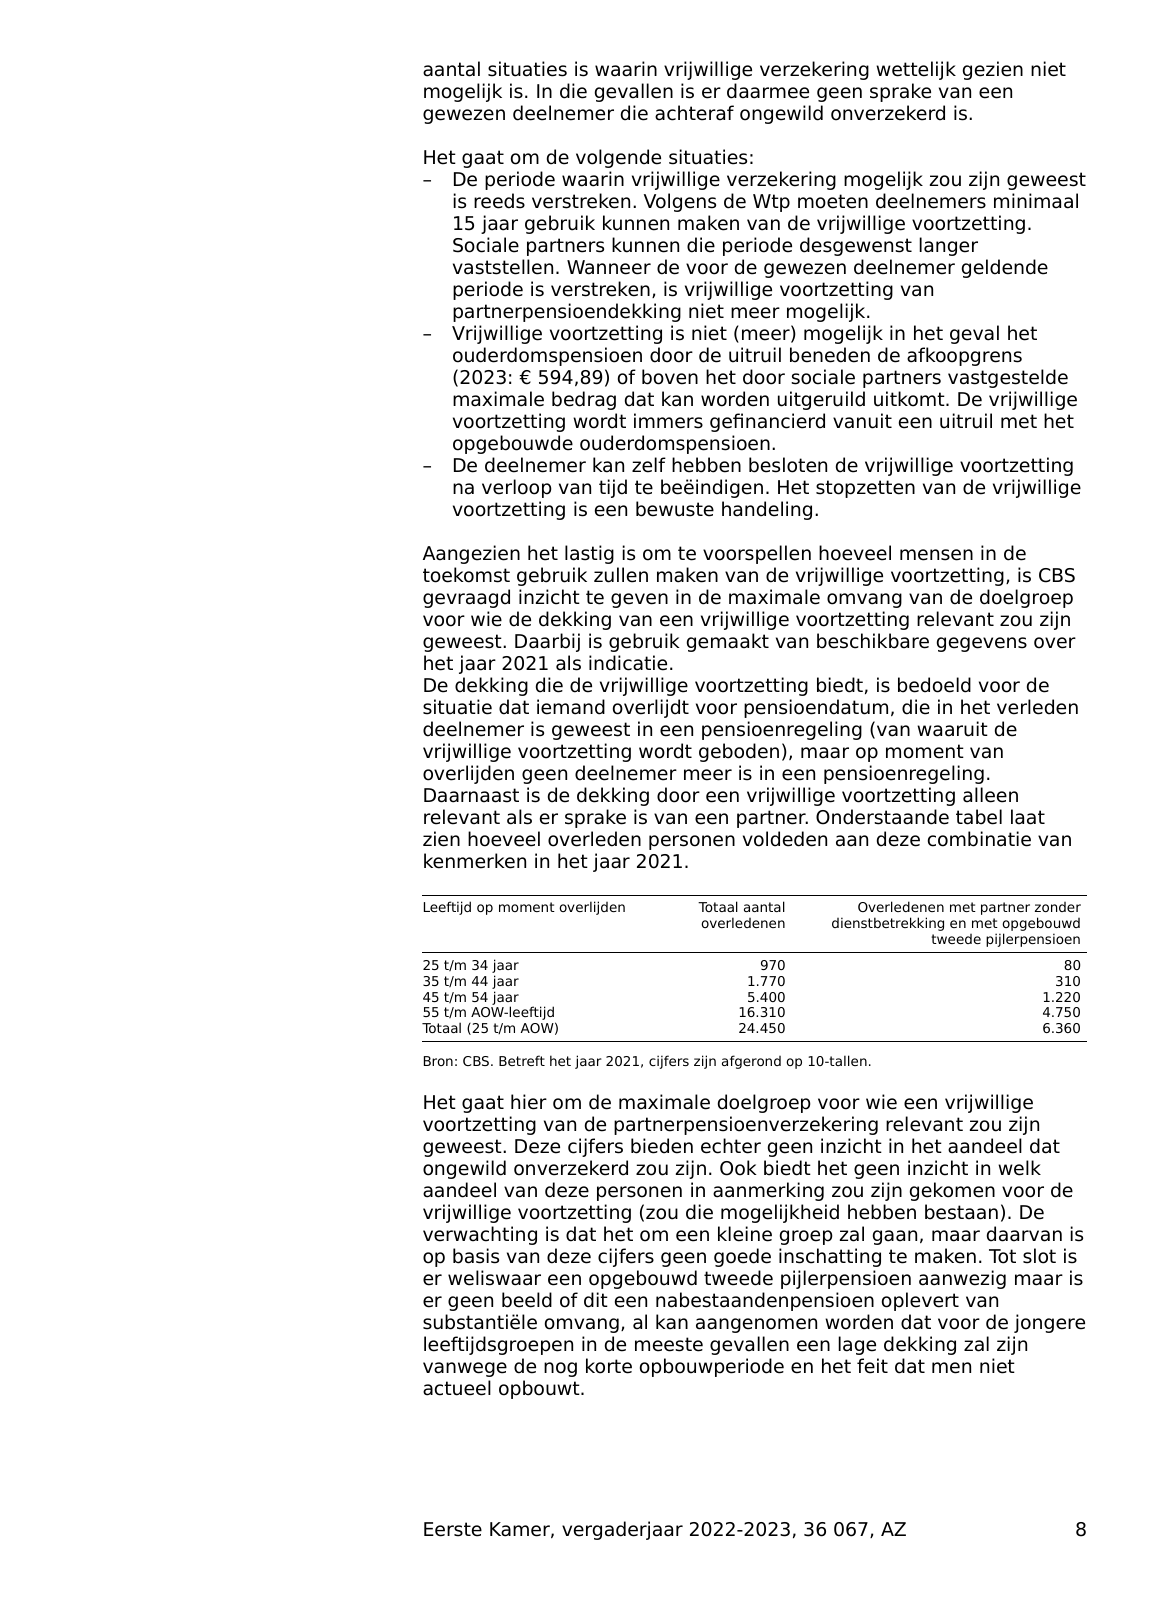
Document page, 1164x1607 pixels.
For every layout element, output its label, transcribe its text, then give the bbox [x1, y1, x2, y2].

table_header Totaal aantal overledenen [644, 896, 791, 952]
table_cell 25 t/m 34 jaar [422, 953, 644, 974]
table_cell 45 t/m 54 jaar [422, 989, 644, 1005]
table_header Overledenen met partner zonder dienstbetrekking en met opgebouwd tweede pijlerpensioen [791, 896, 1087, 952]
table_cell 24.450 [644, 1021, 791, 1041]
table_cell 1.770 [644, 974, 791, 989]
table_header Leeftijd op moment overlijden [422, 896, 644, 952]
table_cell Totaal (25 t/m AOW) [422, 1021, 644, 1041]
text Aangezien het lastig is om te voorspellen hoeveel mensen in de toekomst gebruik zullen maken van de vrijwillige voortzetting, is CBS gevraagd inzicht te geven in de maximale omvang van de doelgroep voor wie de dekking van een vrijwillige voortzetting relevant zou zijn geweest. Daarbij is gebruik gemaakt van beschikbare gegevens over het jaar 2021 als indicatie. [422, 543, 1087, 675]
table_cell 1.220 [791, 989, 1087, 1005]
table_cell 970 [644, 953, 791, 974]
text – De deelnemer kan zelf hebben besloten de vrijwillige voortzetting na verloop van tijd te beëindigen. Het stopzetten van de vrijwillige voortzetting is een bewuste handeling. [422, 455, 1087, 521]
text – Vrijwillige voortzetting is niet (meer) mogelijk in het geval het ouderdomspensioen door de uitruil beneden de afkoopgrens (2023: € 594,89) of boven het door sociale partners vastgestelde maximale bedrag dat kan worden uitgeruild uitkomt. De vrijwillige voortzetting wordt immers gefinancierd vanuit een uitruil met het opgebouwde ouderdomspensioen. [422, 323, 1087, 455]
table_cell 4.750 [791, 1005, 1087, 1021]
table_cell 80 [791, 953, 1087, 974]
table_cell 310 [791, 974, 1087, 989]
text Het gaat om de volgende situaties: [422, 147, 1087, 169]
text – De periode waarin vrijwillige verzekering mogelijk zou zijn geweest is reeds verstreken. Volgens de Wtp moeten deelnemers minimaal 15 jaar gebruik kunnen maken van de vrijwillige voortzetting. Sociale partners kunnen die periode desgewenst langer vaststellen. Wanneer de voor de gewezen deelnemer geldende periode is verstreken, is vrijwillige voortzetting van partnerpensioendekking niet meer mogelijk. [422, 169, 1087, 323]
text Het gaat hier om de maximale doelgroep voor wie een vrijwillige voortzetting van de partnerpensioenverzekering relevant zou zijn geweest. Deze cijfers bieden echter geen inzicht in het aandeel dat ongewild onverzekerd zou zijn. Ook biedt het geen inzicht in welk aandeel van deze personen in aanmerking zou zijn gekomen voor de vrijwillige voortzetting (zou die mogelijkheid hebben bestaan). De verwachting is dat het om een kleine groep zal gaan, maar daarvan is op basis van deze cijfers geen goede inschatting te maken. Tot slot is er weliswaar een opgebouwd tweede pijlerpensioen aanwezig maar is er geen beeld of dit een nabestaandenpensioen oplevert van substantiële omvang, al kan aangenomen worden dat voor de jongere leeftijdsgroepen in de meeste gevallen een lage dekking zal zijn vanwege de nog korte opbouwperiode en het feit dat men niet actueel opbouwt. [422, 1092, 1087, 1400]
text De dekking die de vrijwillige voortzetting biedt, is bedoeld voor de situatie dat iemand overlijdt voor pensioendatum, die in het verleden deelnemer is geweest in een pensioenregeling (van waaruit de vrijwillige voortzetting wordt geboden), maar op moment van overlijden geen deelnemer meer is in een pensioenregeling. Daarnaast is de dekking door een vrijwillige voortzetting alleen relevant als er sprake is van een partner. Onderstaande tabel laat zien hoeveel overleden personen voldeden aan deze combinatie van kenmerken in het jaar 2021. [422, 675, 1087, 873]
table_cell 5.400 [644, 989, 791, 1005]
table_cell 16.310 [644, 1005, 791, 1021]
table_cell 6.360 [791, 1021, 1087, 1041]
table_cell 55 t/m AOW-leeftijd [422, 1005, 644, 1021]
table_cell 35 t/m 44 jaar [422, 974, 644, 989]
table_cell Bron: CBS. Betreft het jaar 2021, cijfers zijn afgerond op 10-tallen. [422, 1042, 1087, 1070]
text aantal situaties is waarin vrijwillige verzekering wettelijk gezien niet mogelijk is. In die gevallen is er daarmee geen sprake van een gewezen deelnemer die achteraf ongewild onverzekerd is. [422, 59, 1087, 125]
